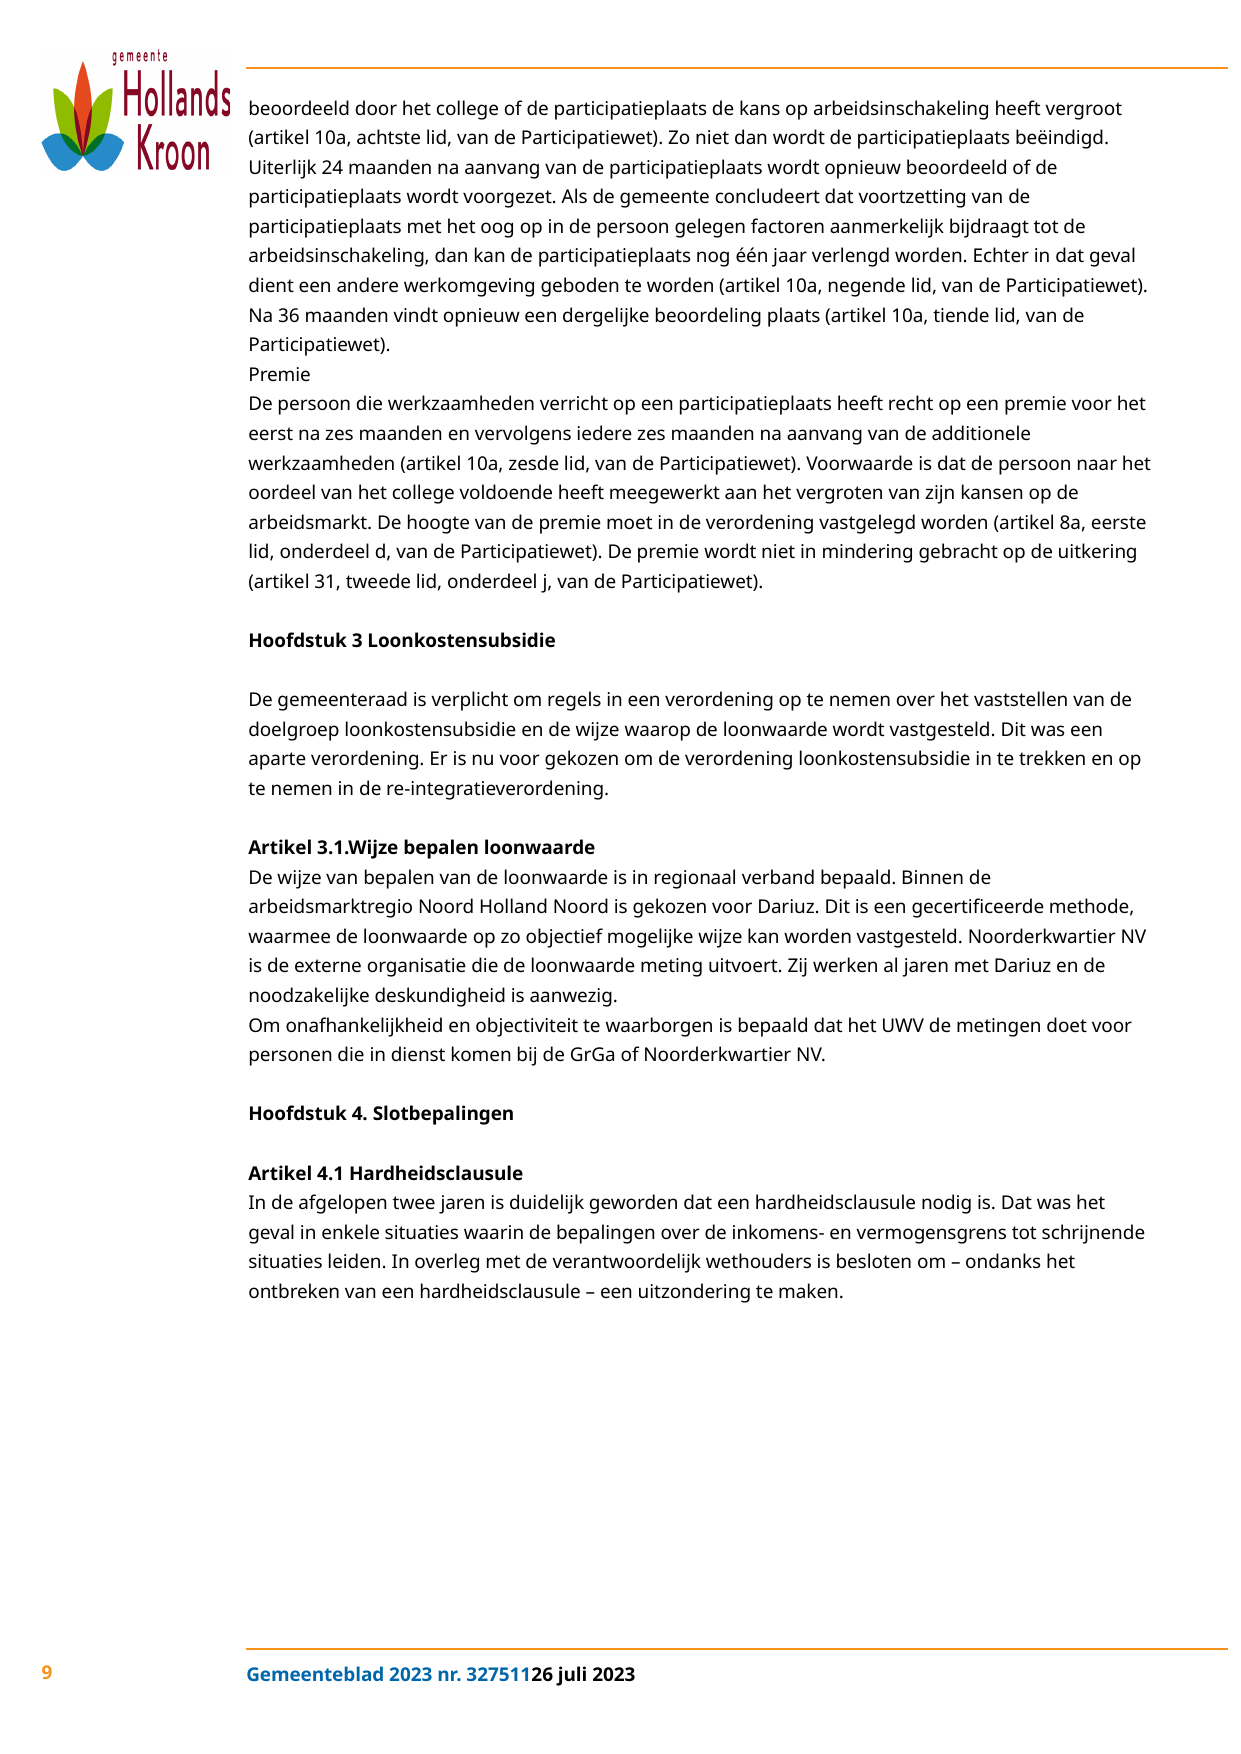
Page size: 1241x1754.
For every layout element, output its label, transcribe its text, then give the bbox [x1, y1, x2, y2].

text De wijze van bepalen van de loonwaarde is in regionaal verband bepaald. Binnen de arbeidsmarktregio Noord Holland Noord is gekozen voor Dariuz. Dit is een gecertificeerde methode, waarmee de loonwaarde op zo objectief mogelijke wijze kan worden vastgesteld. Noorderkwartier NV is de externe organisatie die de loonwaarde meting uitvoert. Zij werken al jaren met Dariuz en de noodzakelijke deskundigheid is aanwezig. [248, 864, 1152, 1008]
text beoordeeld door het college of de participatieplaats de kans op arbeidsinschakeling heeft vergroot (artikel 10a, achtste lid, van de Participatiewet). Zo niet dan wordt de participatieplaats beëindigd. Uiterlijk 24 maanden na aanvang van de participatieplaats wordt opnieuw beoordeeld of de participatieplaats wordt voorgezet. Als de gemeente concludeert dat voortzetting van de participatieplaats met het oog op in de persoon gelegen factoren aanmerkelijk bijdraagt tot de arbeidsinschakeling, dan kan de participatieplaats nog één jaar verlengd worden. Echter in dat geval dient een andere werkomgeving geboden te worden (artikel 10a, negende lid, van de Participatiewet). Na 36 maanden vindt opnieuw een dergelijke beoordeling plaats (artikel 10a, tiende lid, van de Participatiewet). [248, 95, 1152, 357]
text De gemeenteraad is verplicht om regels in een verordening op te nemen over het vaststellen van de doelgroep loonkostensubsidie en de wijze waarop de loonwaarde wordt vastgesteld. Dit was een aparte verordening. Er is nu voor gekozen om de verordening loonkostensubsidie in te trekken en op te nemen in de re-integratieverordening. [248, 686, 1152, 801]
text In de afgelopen twee jaren is duidelijk geworden dat een hardheidsclausule nodig is. Dat was het geval in enkele situaties waarin de bepalingen over de inkomens- en vermogensgrens tot schrijnende situaties leiden. In overleg met de verantwoordelijk wethouders is besloten om – ondanks het ontbreken van een hardheidsclausule – een uitzondering te maken. [248, 1189, 1152, 1304]
text Artikel 4.1 Hardheidsclausule [248, 1160, 1152, 1186]
text De persoon die werkzaamheden verricht op een participatieplaats heeft recht op een premie voor het eerst na zes maanden en vervolgens iedere zes maanden na aanvang van de additionele werkzaamheden (artikel 10a, zesde lid, van de Participatiewet). Voorwaarde is dat de persoon naar het oordeel van het college voldoende heeft meegewerkt aan het vergroten van zijn kansen op de arbeidsmarkt. De hoogte van de premie moet in de verordening vastgelegd worden (artikel 8a, eerste lid, onderdeel d, van de Participatiewet). De premie wordt niet in mindering gebracht op de uitkering (artikel 31, tweede lid, onderdeel j, van de Participatiewet). [248, 391, 1152, 594]
picture [41, 47, 231, 172]
text Artikel 3.1.Wijze bepalen loonwaarde [248, 834, 1152, 860]
text Premie [248, 361, 1152, 387]
text Hoofdstuk 3 Loonkostensubsidie [248, 627, 1152, 653]
text Hoofdstuk 4. Slotbepalingen [248, 1101, 1152, 1126]
text Om onafhankelijkheid en objectiviteit te waarborgen is bepaald dat het UWV de metingen doet voor personen die in dienst komen bij de GrGa of Noorderkwartier NV. [248, 1012, 1152, 1067]
